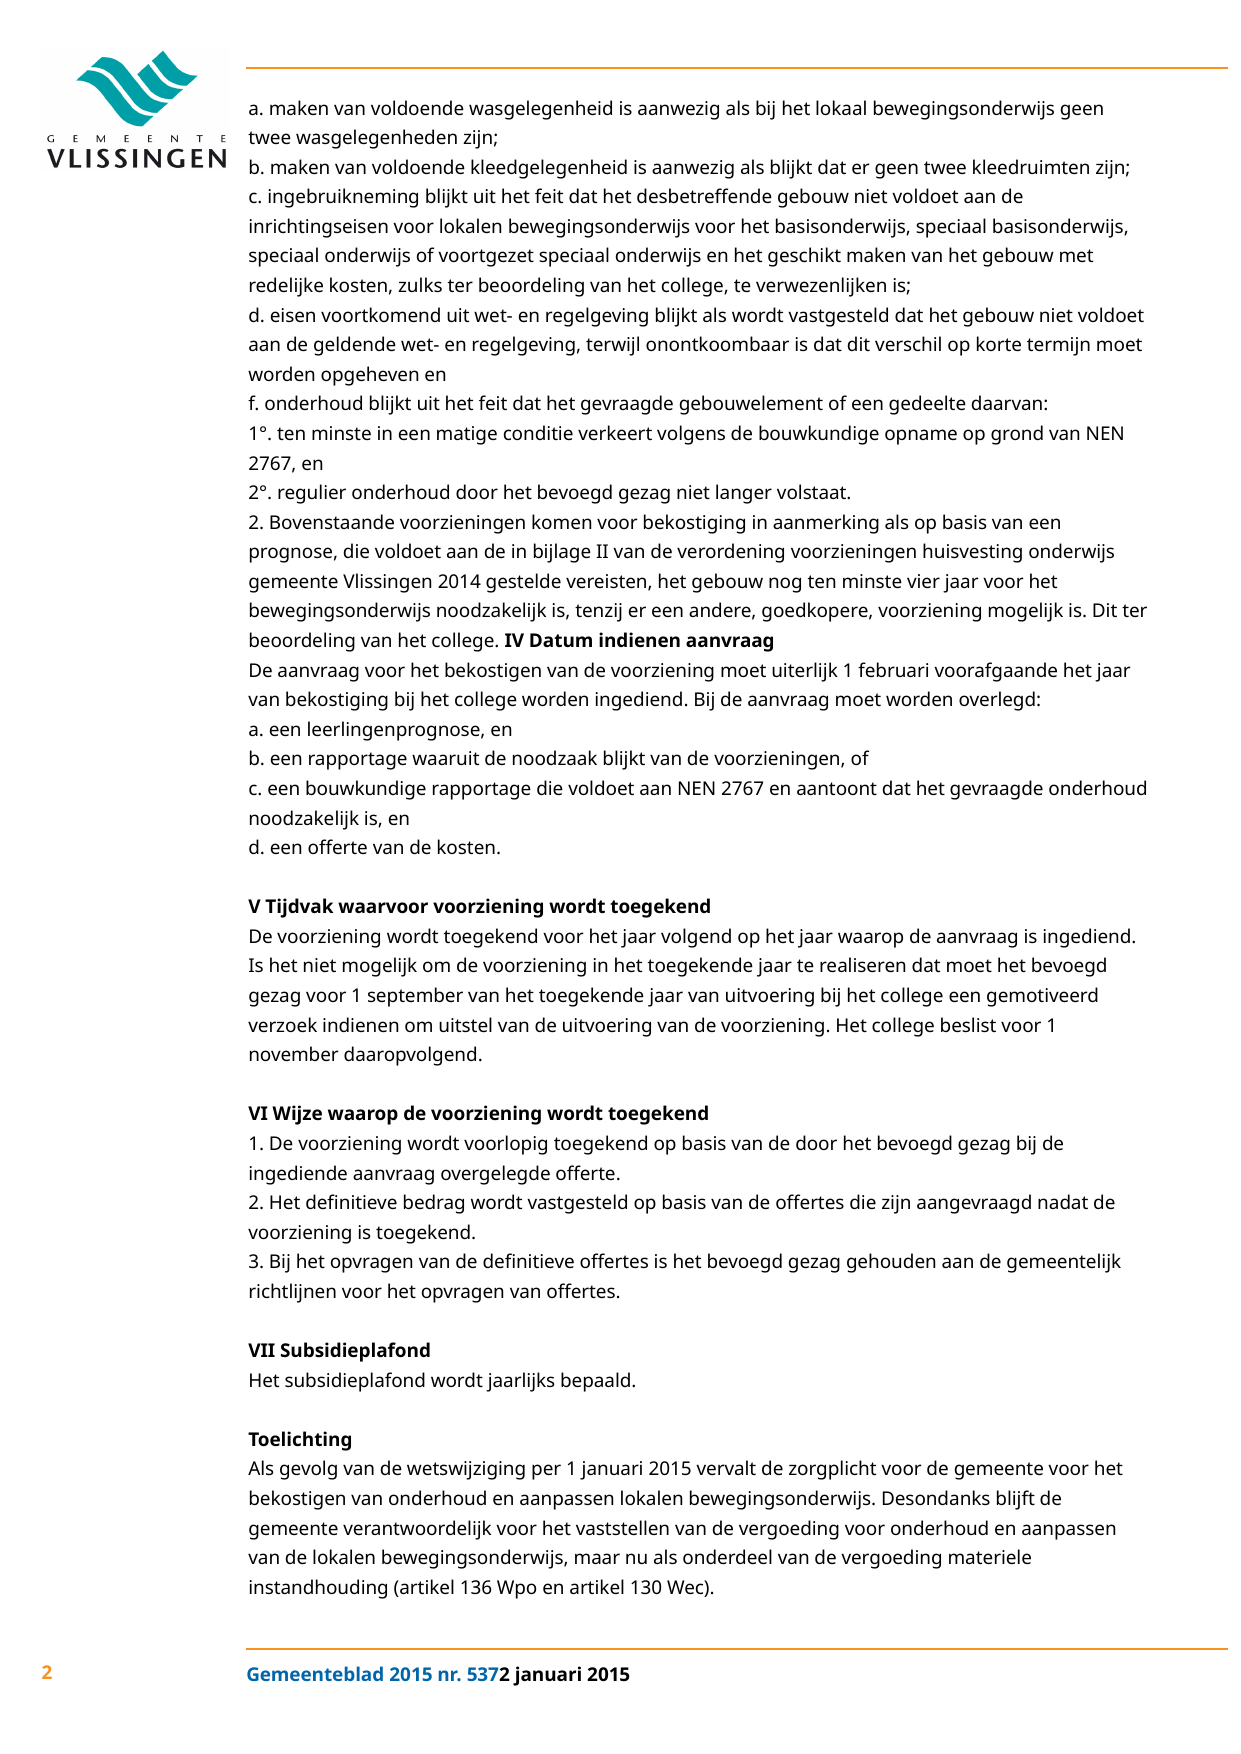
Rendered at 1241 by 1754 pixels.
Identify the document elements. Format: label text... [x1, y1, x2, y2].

picture [41, 47, 231, 172]
text b. maken van voldoende kleedgelegenheid is aanwezig als blijkt dat er geen twee kleedruimten zijn; [248, 154, 1152, 180]
text VII Subsidieplafond [248, 1337, 1152, 1363]
text VI Wijze waarop de voorziening wordt toegekend [248, 1101, 1152, 1126]
text 1°. ten minste in een matige conditie verkeert volgens de bouwkundige opname op grond van NEN 2767, en [248, 420, 1152, 476]
text 3. Bij het opvragen van de definitieve offertes is het bevoegd gezag gehouden aan de gemeentelijk richtlijnen voor het opvragen van offertes. [248, 1248, 1152, 1304]
text Het subsidieplafond wordt jaarlijks bepaald. [248, 1367, 1152, 1393]
text 2. Bovenstaande voorzieningen komen voor bekostiging in aanmerking als op basis van een prognose, die voldoet aan de in bijlage II van de verordening voorzieningen huisvesting onderwijs gemeente Vlissingen 2014 gestelde vereisten, het gebouw nog ten minste vier jaar voor het bewegingsonderwijs noodzakelijk is, tenzij er een andere, goedkopere, voorziening mogelijk is. Dit ter beoordeling van het college. IV Datum indienen aanvraag [248, 509, 1152, 653]
text c. een bouwkundige rapportage die voldoet aan NEN 2767 en aantoont dat het gevraagde onderhoud noodzakelijk is, en [248, 775, 1152, 831]
text Als gevolg van de wetswijziging per 1 januari 2015 vervalt de zorgplicht voor de gemeente voor het bekostigen van onderhoud en aanpassen lokalen bewegingsonderwijs. Desondanks blijft de gemeente verantwoordelijk voor het vaststellen van de vergoeding voor onderhoud en aanpassen van de lokalen bewegingsonderwijs, maar nu als onderdeel van de vergoeding materiele instandhouding (artikel 136 Wpo en artikel 130 Wec). [248, 1456, 1152, 1600]
text f. onderhoud blijkt uit het feit dat het gevraagde gebouwelement of een gedeelte daarvan: [248, 391, 1152, 416]
text a. maken van voldoende wasgelegenheid is aanwezig als bij het lokaal bewegingsonderwijs geen twee wasgelegenheden zijn; [248, 95, 1152, 150]
text b. een rapportage waaruit de noodzaak blijkt van de voorzieningen, of [248, 746, 1152, 771]
text 2. Het definitieve bedrag wordt vastgesteld op basis van de offertes die zijn aangevraagd nadat de voorziening is toegekend. [248, 1189, 1152, 1245]
text a. een leerlingenprognose, en [248, 716, 1152, 742]
text De voorziening wordt toegekend voor het jaar volgend op het jaar waarop de aanvraag is ingediend. Is het niet mogelijk om de voorziening in het toegekende jaar te realiseren dat moet het bevoegd gezag voor 1 september van het toegekende jaar van uitvoering bij het college een gemotiveerd verzoek indienen om uitstel van de uitvoering van de voorziening. Het college beslist voor 1 november daaropvolgend. [248, 923, 1152, 1067]
text 2°. regulier onderhoud door het bevoegd gezag niet langer volstaat. [248, 479, 1152, 505]
text Toelichting [248, 1426, 1152, 1452]
text d. eisen voortkomend uit wet- en regelgeving blijkt als wordt vastgesteld dat het gebouw niet voldoet aan de geldende wet- en regelgeving, terwijl onontkoombaar is dat dit verschil op korte termijn moet worden opgeheven en [248, 302, 1152, 387]
text V Tijdvak waarvoor voorziening wordt toegekend [248, 893, 1152, 919]
text c. ingebruikneming blijkt uit het feit dat het desbetreffende gebouw niet voldoet aan de inrichtingseisen voor lokalen bewegingsonderwijs voor het basisonderwijs, speciaal basisonderwijs, speciaal onderwijs of voortgezet speciaal onderwijs en het geschikt maken van het gebouw met redelijke kosten, zulks ter beoordeling van het college, te verwezenlijken is; [248, 183, 1152, 298]
text De aanvraag voor het bekostigen van de voorziening moet uiterlijk 1 februari voorafgaande het jaar van bekostiging bij het college worden ingediend. Bij de aanvraag moet worden overlegd: [248, 657, 1152, 712]
text d. een offerte van de kosten. [248, 834, 1152, 860]
text 1. De voorziening wordt voorlopig toegekend op basis van de door het bevoegd gezag bij de ingediende aanvraag overgelegde offerte. [248, 1130, 1152, 1186]
